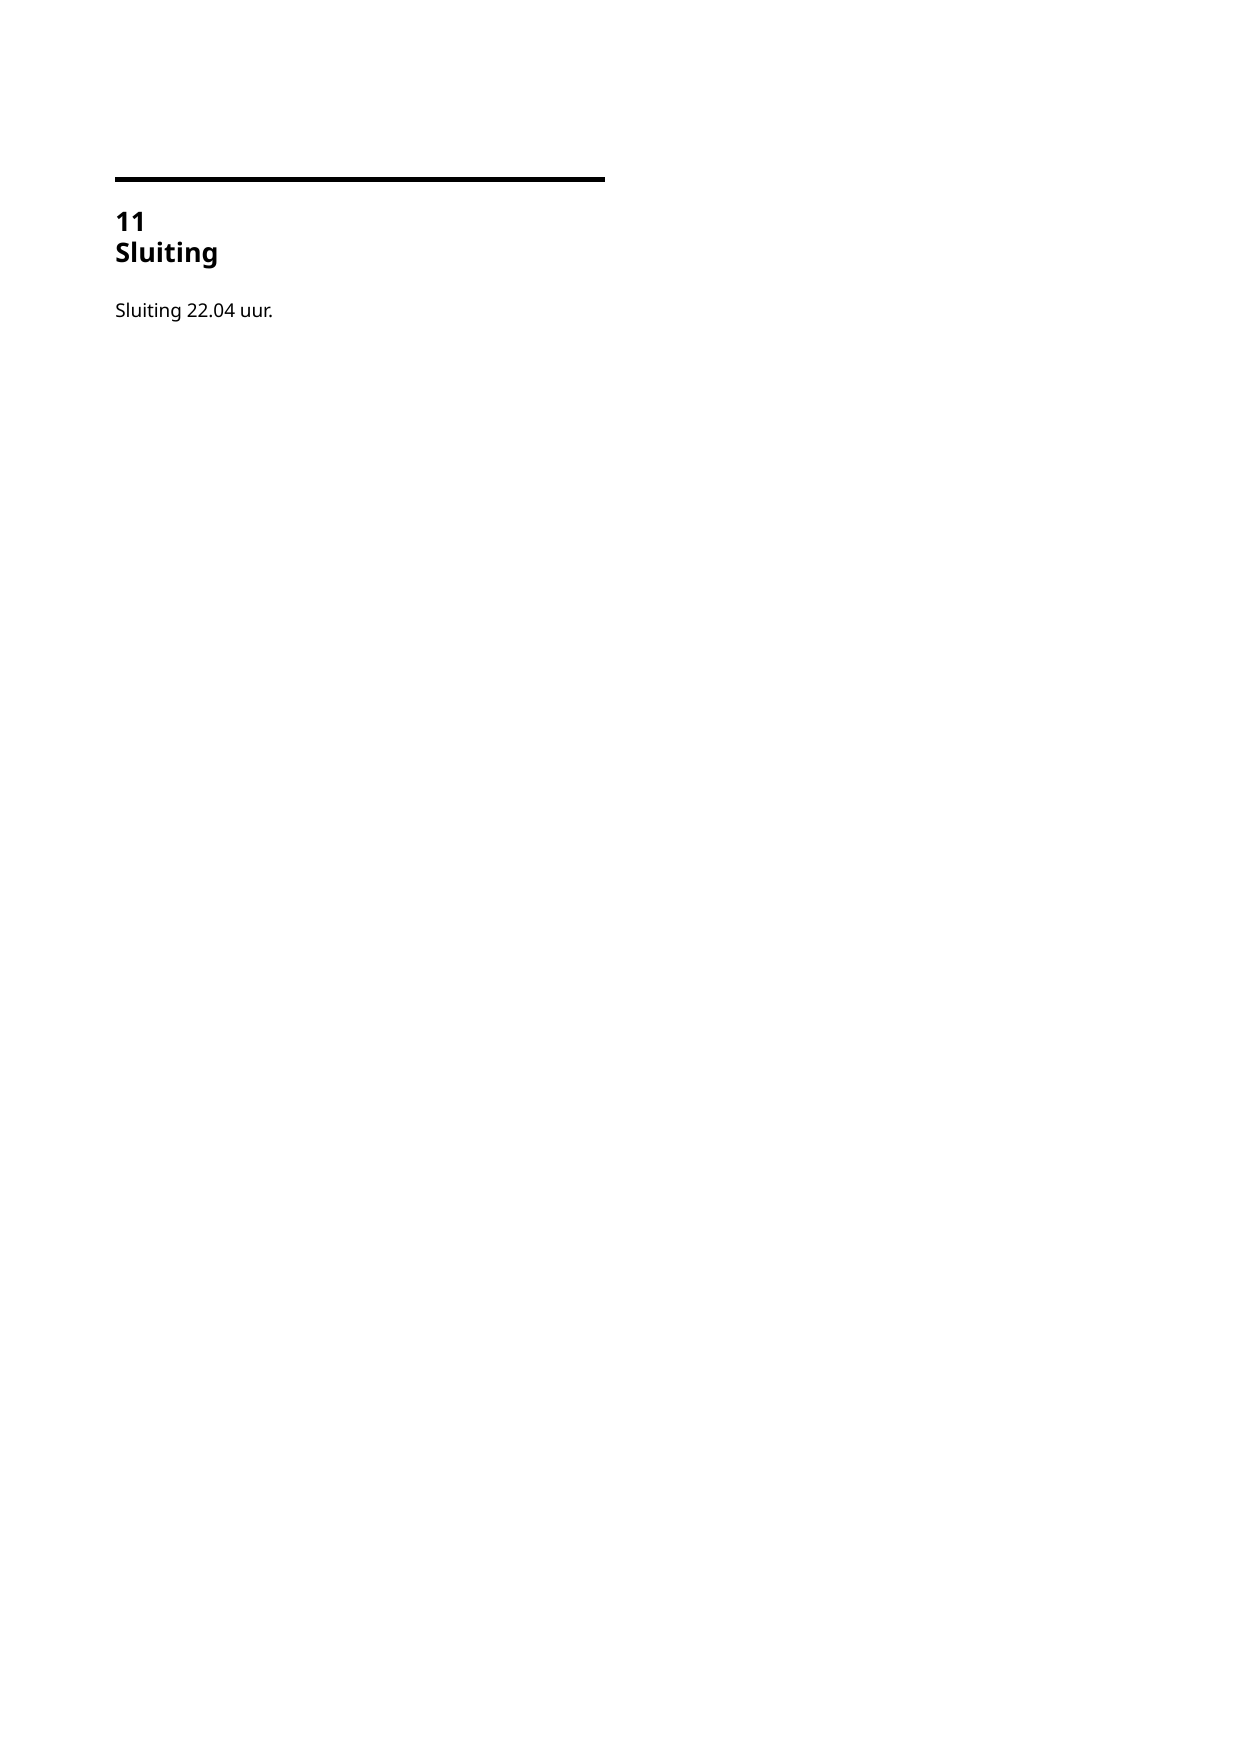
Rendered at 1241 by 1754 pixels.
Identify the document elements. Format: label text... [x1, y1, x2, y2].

text 11 [115, 203, 605, 239]
text Sluiting [115, 239, 605, 283]
text Sluiting 22.04 uur. [115, 302, 605, 322]
